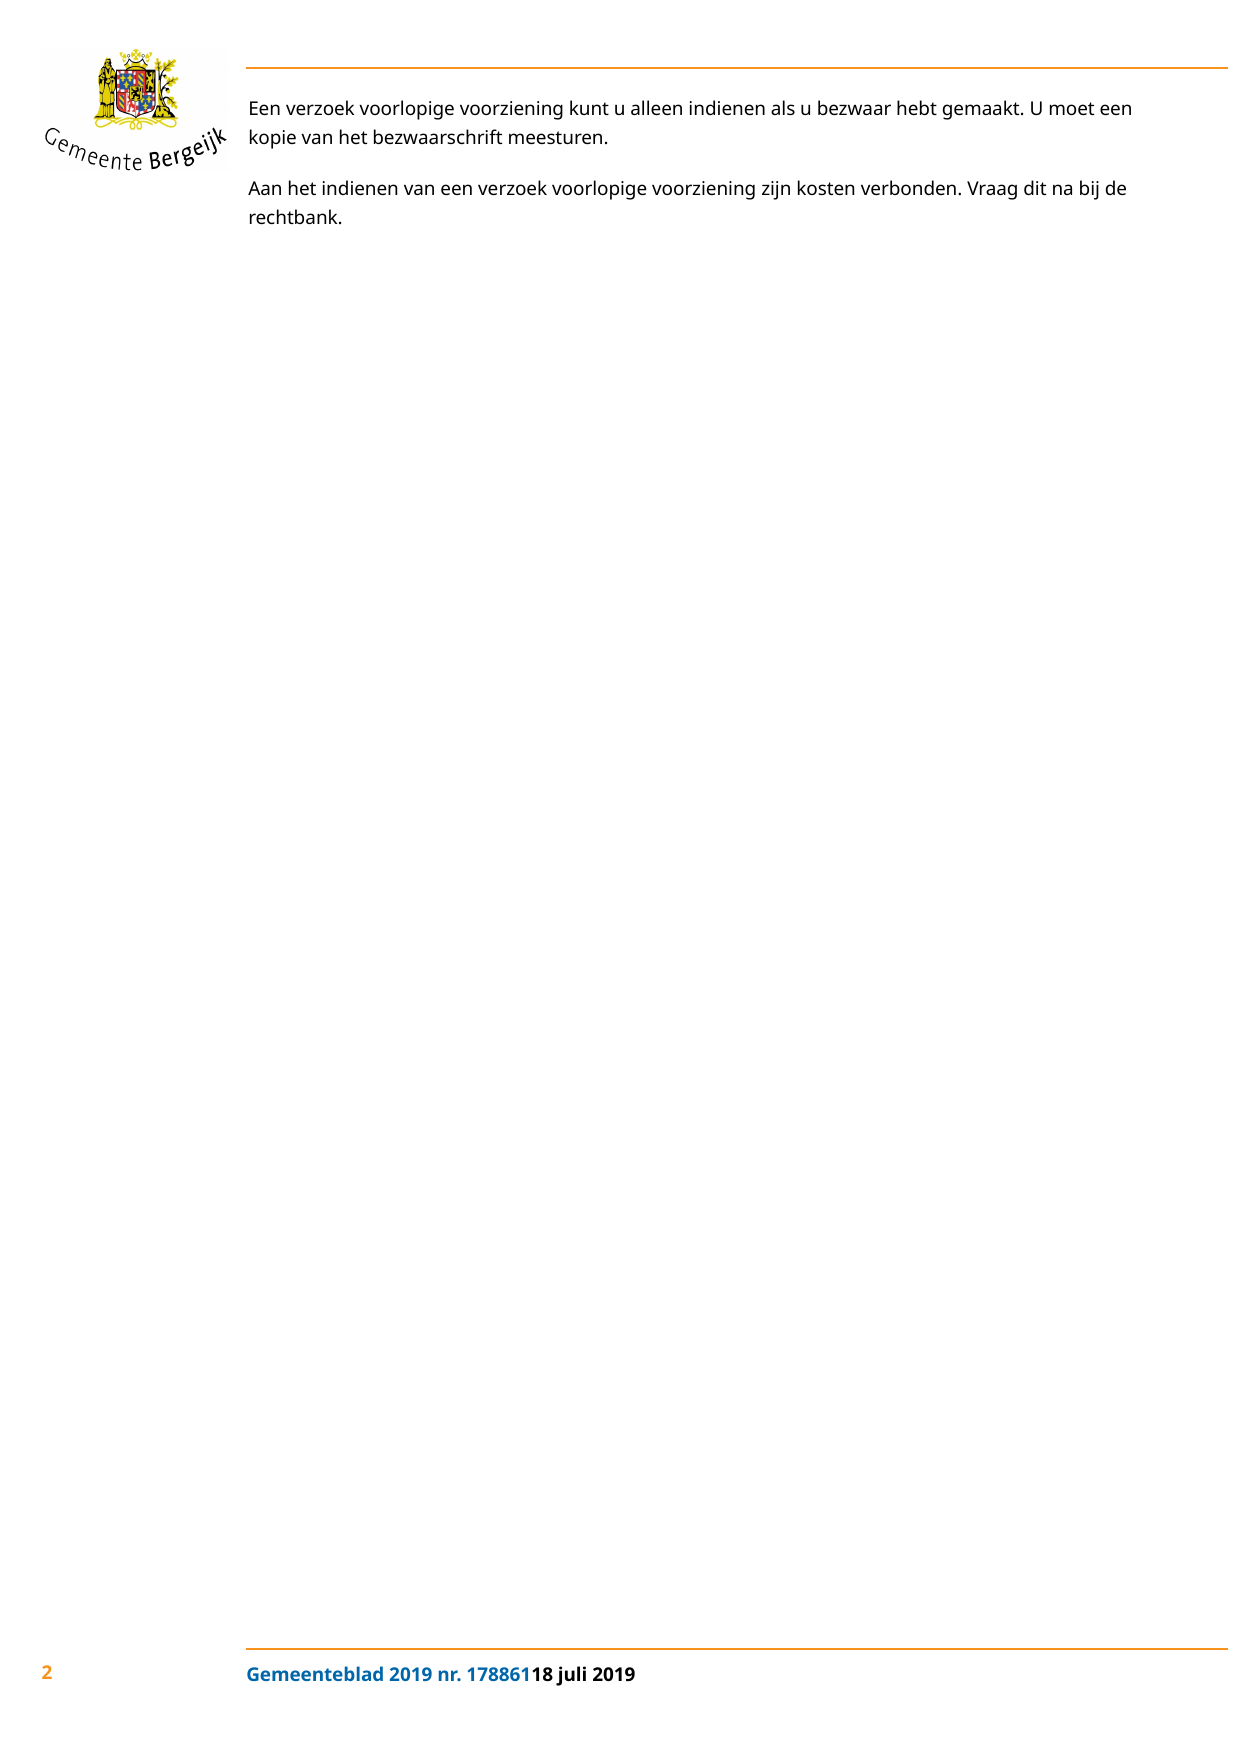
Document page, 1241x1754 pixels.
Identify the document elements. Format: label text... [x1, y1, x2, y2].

text Een verzoek voorlopige voorziening kunt u alleen indienen als u bezwaar hebt gemaakt. U moet een kopie van het bezwaarschrift meesturen. [248, 95, 1152, 150]
picture [41, 47, 231, 172]
text Aan het indienen van een verzoek voorlopige voorziening zijn kosten verbonden. Vraag dit na bij de rechtbank. [248, 175, 1152, 230]
